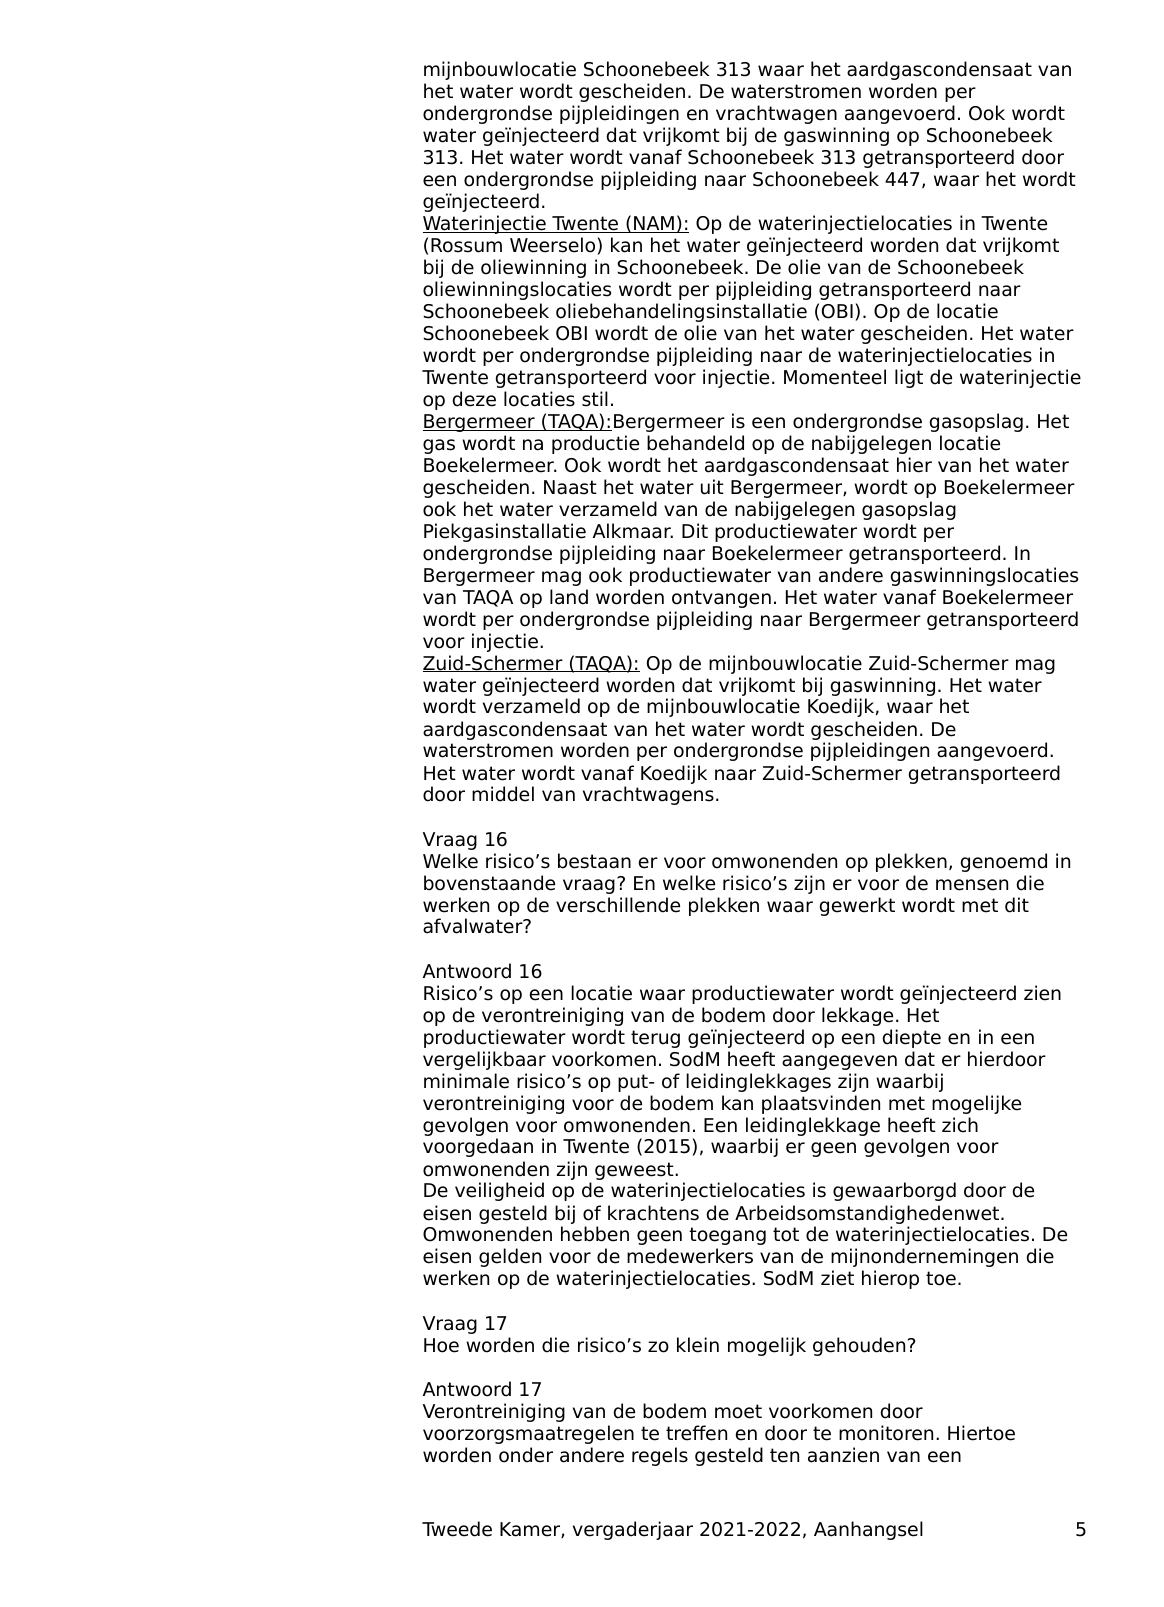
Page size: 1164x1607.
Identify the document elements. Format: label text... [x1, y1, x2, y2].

text Verontreiniging van de bodem moet voorkomen door voorzorgsmaatregelen te treffen en door te monitoren. Hiertoe worden onder andere regels gesteld ten aanzien van een [422, 1401, 1087, 1467]
text Zuid-Schermer (TAQA): Op de mijnbouwlocatie Zuid-Schermer mag water geïnjecteerd worden dat vrijkomt bij gaswinning. Het water wordt verzameld op de mijnbouwlocatie Koedijk, waar het aardgascondensaat van het water wordt gescheiden. De waterstromen worden per ondergrondse pijpleidingen aangevoerd. Het water wordt vanaf Koedijk naar Zuid-Schermer getransporteerd door middel van vrachtwagens. [422, 652, 1087, 806]
text Welke risico’s bestaan er voor omwonenden op plekken, genoemd in bovenstaande vraag? En welke risico’s zijn er voor de mensen die werken op de verschillende plekken waar gewerkt wordt met dit afvalwater? [422, 851, 1087, 938]
text Hoe worden die risico’s zo klein mogelijk gehouden? [422, 1334, 1087, 1356]
text Vraag 16 [422, 828, 1087, 851]
text Risico’s op een locatie waar productiewater wordt geïnjecteerd zien op de verontreiniging van de bodem door lekkage. Het productiewater wordt terug geïnjecteerd op een diepte en in een vergelijkbaar voorkomen. SodM heeft aangegeven dat er hierdoor minimale risico’s op put- of leidinglekkages zijn waarbij verontreiniging voor de bodem kan plaatsvinden met mogelijke gevolgen voor omwonenden. Een leidinglekkage heeft zich voorgedaan in Twente (2015), waarbij er geen gevolgen voor omwonenden zijn geweest. [422, 983, 1087, 1180]
text mijnbouwlocatie Schoonebeek 313 waar het aardgascondensaat van het water wordt gescheiden. De waterstromen worden per ondergrondse pijpleidingen en vrachtwagen aangevoerd. Ook wordt water geïnjecteerd dat vrijkomt bij de gaswinning op Schoonebeek 313. Het water wordt vanaf Schoonebeek 313 getransporteerd door een ondergrondse pijpleiding naar Schoonebeek 447, waar het wordt geïnjecteerd. [422, 59, 1087, 213]
text Bergermeer (TAQA):Bergermeer is een ondergrondse gasopslag. Het gas wordt na productie behandeld op de nabijgelegen locatie Boekelermeer. Ook wordt het aardgascondensaat hier van het water gescheiden. Naast het water uit Bergermeer, wordt op Boekelermeer ook het water verzameld van de nabijgelegen gasopslag Piekgasinstallatie Alkmaar. Dit productiewater wordt per ondergrondse pijpleiding naar Boekelermeer getransporteerd. In Bergermeer mag ook productiewater van andere gaswinningslocaties van TAQA op land worden ontvangen. Het water vanaf Boekelermeer wordt per ondergrondse pijpleiding naar Bergermeer getransporteerd voor injectie. [422, 411, 1087, 652]
text Antwoord 16 [422, 961, 1087, 983]
text Waterinjectie Twente (NAM): Op de waterinjectielocaties in Twente (Rossum Weerselo) kan het water geïnjecteerd worden dat vrijkomt bij de oliewinning in Schoonebeek. De olie van de Schoonebeek oliewinningslocaties wordt per pijpleiding getransporteerd naar Schoonebeek oliebehandelingsinstallatie (OBI). Op de locatie Schoonebeek OBI wordt de olie van het water gescheiden. Het water wordt per ondergrondse pijpleiding naar de waterinjectielocaties in Twente getransporteerd voor injectie. Momenteel ligt de waterinjectie op deze locaties stil. [422, 213, 1087, 411]
text Vraag 17 [422, 1312, 1087, 1334]
text Antwoord 17 [422, 1379, 1087, 1401]
text De veiligheid op de waterinjectielocaties is gewaarborgd door de eisen gesteld bij of krachtens de Arbeidsomstandighedenwet. Omwonenden hebben geen toegang tot de waterinjectielocaties. De eisen gelden voor de medewerkers van de mijnondernemingen die werken op de waterinjectielocaties. SodM ziet hierop toe. [422, 1180, 1087, 1290]
